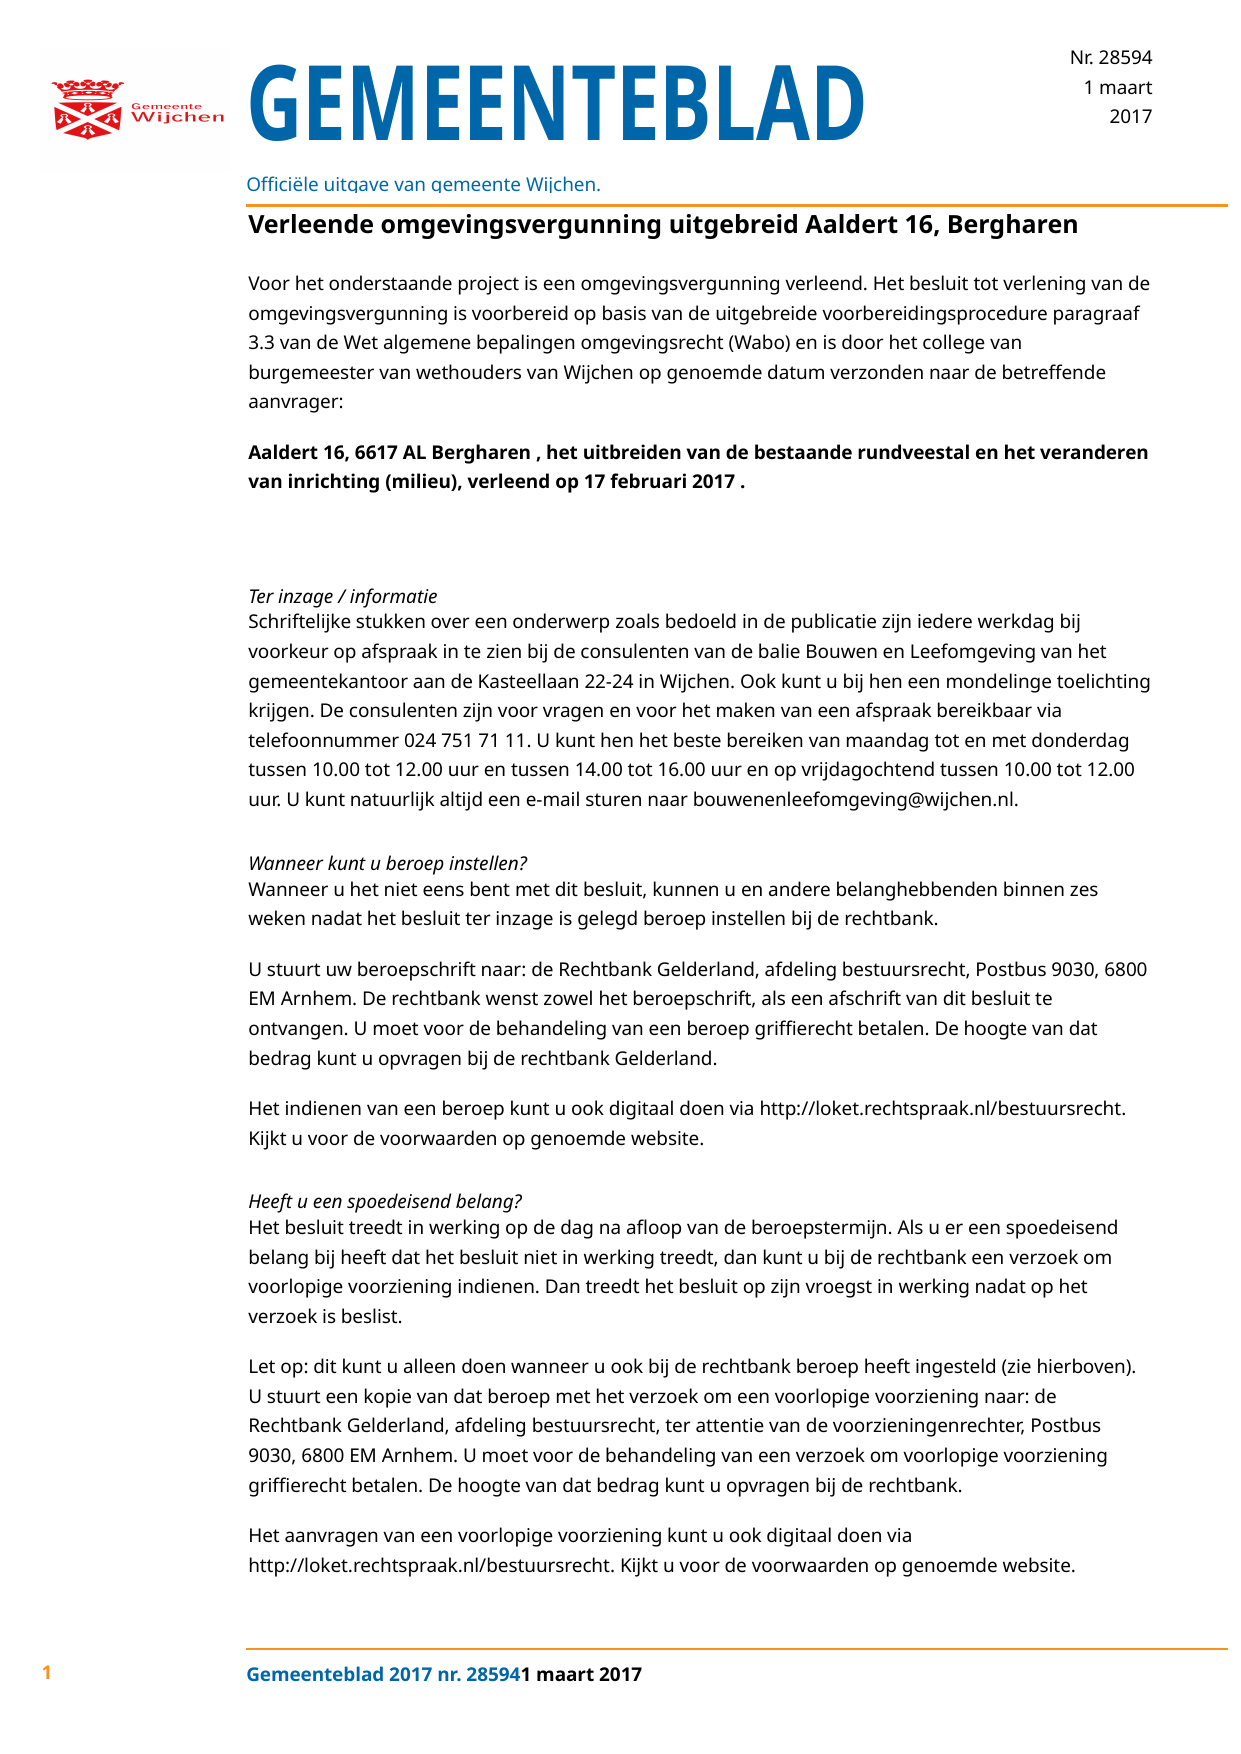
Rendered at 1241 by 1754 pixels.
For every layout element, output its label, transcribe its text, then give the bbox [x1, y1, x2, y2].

text Ter inzage / informatie [248, 583, 1152, 609]
text Wanneer u het niet eens bent met dit besluit, kunnen u en andere belanghebbenden binnen zes weken nadat het besluit ter inzage is gelegd beroep instellen bij de rechtbank. [248, 876, 1152, 931]
text Het aanvragen van een voorlopige voorziening kunt u ook digitaal doen via http://loket.rechtspraak.nl/bestuursrecht. Kijkt u voor de voorwaarden op genoemde website. [248, 1522, 1152, 1578]
text Voor het onderstaande project is een omgevingsvergunning verleend. Het besluit tot verlening van de omgevingsvergunning is voorbereid op basis van de uitgebreide voorbereidingsprocedure paragraaf 3.3 van de Wet algemene bepalingen omgevingsrecht (Wabo) en is door het college van burgemeester van wethouders van Wijchen op genoemde datum verzonden naar de betreffende aanvrager: [248, 270, 1152, 414]
text U stuurt uw beroepschrift naar: de Rechtbank Gelderland, afdeling bestuursrecht, Postbus 9030, 6800 EM Arnhem. De rechtbank wenst zowel het beroepschrift, als een afschrift van dit besluit te ontvangen. U moet voor de behandeling van een beroep griffierecht betalen. De hoogte van dat bedrag kunt u opvragen bij de rechtbank Gelderland. [248, 956, 1152, 1070]
text Het besluit treedt in werking op de dag na afloop van de beroepstermijn. Als u er een spoedeisend belang bij heeft dat het besluit niet in werking treedt, dan kunt u bij de rechtbank een verzoek om voorlopige voorziening indienen. Dan treedt het besluit op zijn vroegst in werking nadat op het verzoek is beslist. [248, 1214, 1152, 1329]
picture [41, 47, 231, 172]
text Wanneer kunt u beroep instellen? [248, 850, 1152, 876]
text Schriftelijke stukken over een onderwerp zoals bedoeld in de publicatie zijn iedere werkdag bij voorkeur op afspraak in te zien bij de consulenten van de balie Bouwen en Leefomgeving van het gemeentekantoor aan de Kasteellaan 22-24 in Wijchen. Ook kunt u bij hen een mondelinge toelichting krijgen. De consulenten zijn voor vragen en voor het maken van een afspraak bereikbaar via telefoonnummer 024 751 71 11. U kunt hen het beste bereiken van maandag tot en met donderdag tussen 10.00 tot 12.00 uur en tussen 14.00 tot 16.00 uur en op vrijdagochtend tussen 10.00 tot 12.00 uur. U kunt natuurlijk altijd een e-mail sturen naar bouwenenleefomgeving@wijchen.nl. [248, 609, 1152, 812]
text Aaldert 16, 6617 AL Bergharen , het uitbreiden van de bestaande rundveestal en het veranderen van inrichting (milieu), verleend op 17 februari 2017 . [248, 439, 1152, 494]
text Heeft u een spoedeisend belang? [248, 1189, 1152, 1214]
text Verleende omgevingsvergunning uitgebreid Aaldert 16, Bergharen [248, 207, 1152, 241]
text Let op: dit kunt u alleen doen wanneer u ook bij de rechtbank beroep heeft ingesteld (zie hierboven). U stuurt een kopie van dat beroep met het verzoek om een voorlopige voorziening naar: de Rechtbank Gelderland, afdeling bestuursrecht, ter attentie van de voorzieningenrechter, Postbus 9030, 6800 EM Arnhem. U moet voor de behandeling van een verzoek om voorlopige voorziening griffierecht betalen. De hoogte van dat bedrag kunt u opvragen bij de rechtbank. [248, 1353, 1152, 1498]
text Het indienen van een beroep kunt u ook digitaal doen via http://loket.rechtspraak.nl/bestuursrecht. Kijkt u voor de voorwaarden op genoemde website. [248, 1095, 1152, 1150]
